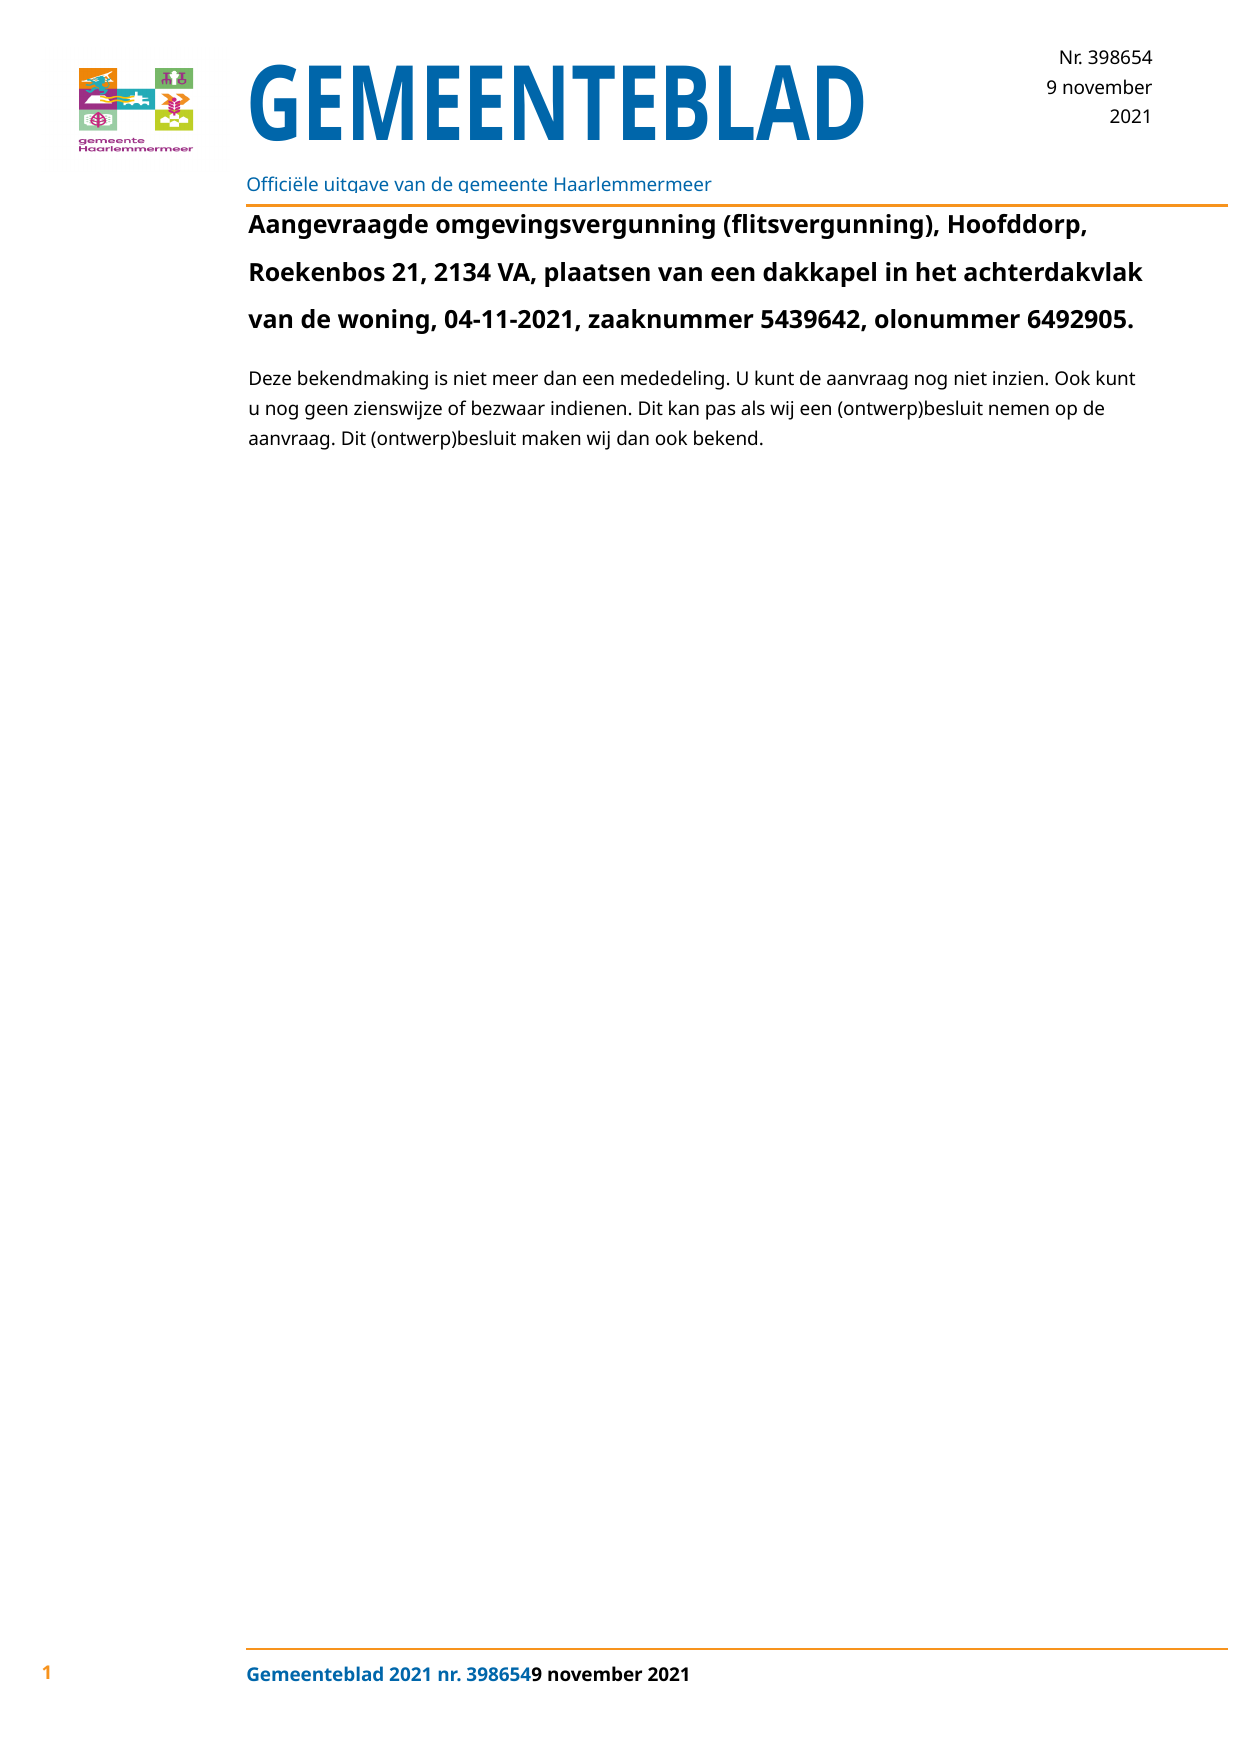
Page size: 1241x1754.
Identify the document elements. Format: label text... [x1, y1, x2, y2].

text Aangevraagde omgevingsvergunning (flitsvergunning), Hoofddorp, Roekenbos 21, 2134 VA, plaatsen van een dakkapel in het achterdakvlak van de woning, 04-11-2021, zaaknummer 5439642, olonummer 6492905. [248, 207, 1152, 336]
picture [41, 47, 231, 172]
text Deze bekendmaking is niet meer dan een mededeling. U kunt de aanvraag nog niet inzien. Ook kunt u nog geen zienswijze of bezwaar indienen. Dit kan pas als wij een (ontwerp)besluit nemen op de aanvraag. Dit (ontwerp)besluit maken wij dan ook bekend. [248, 366, 1152, 450]
